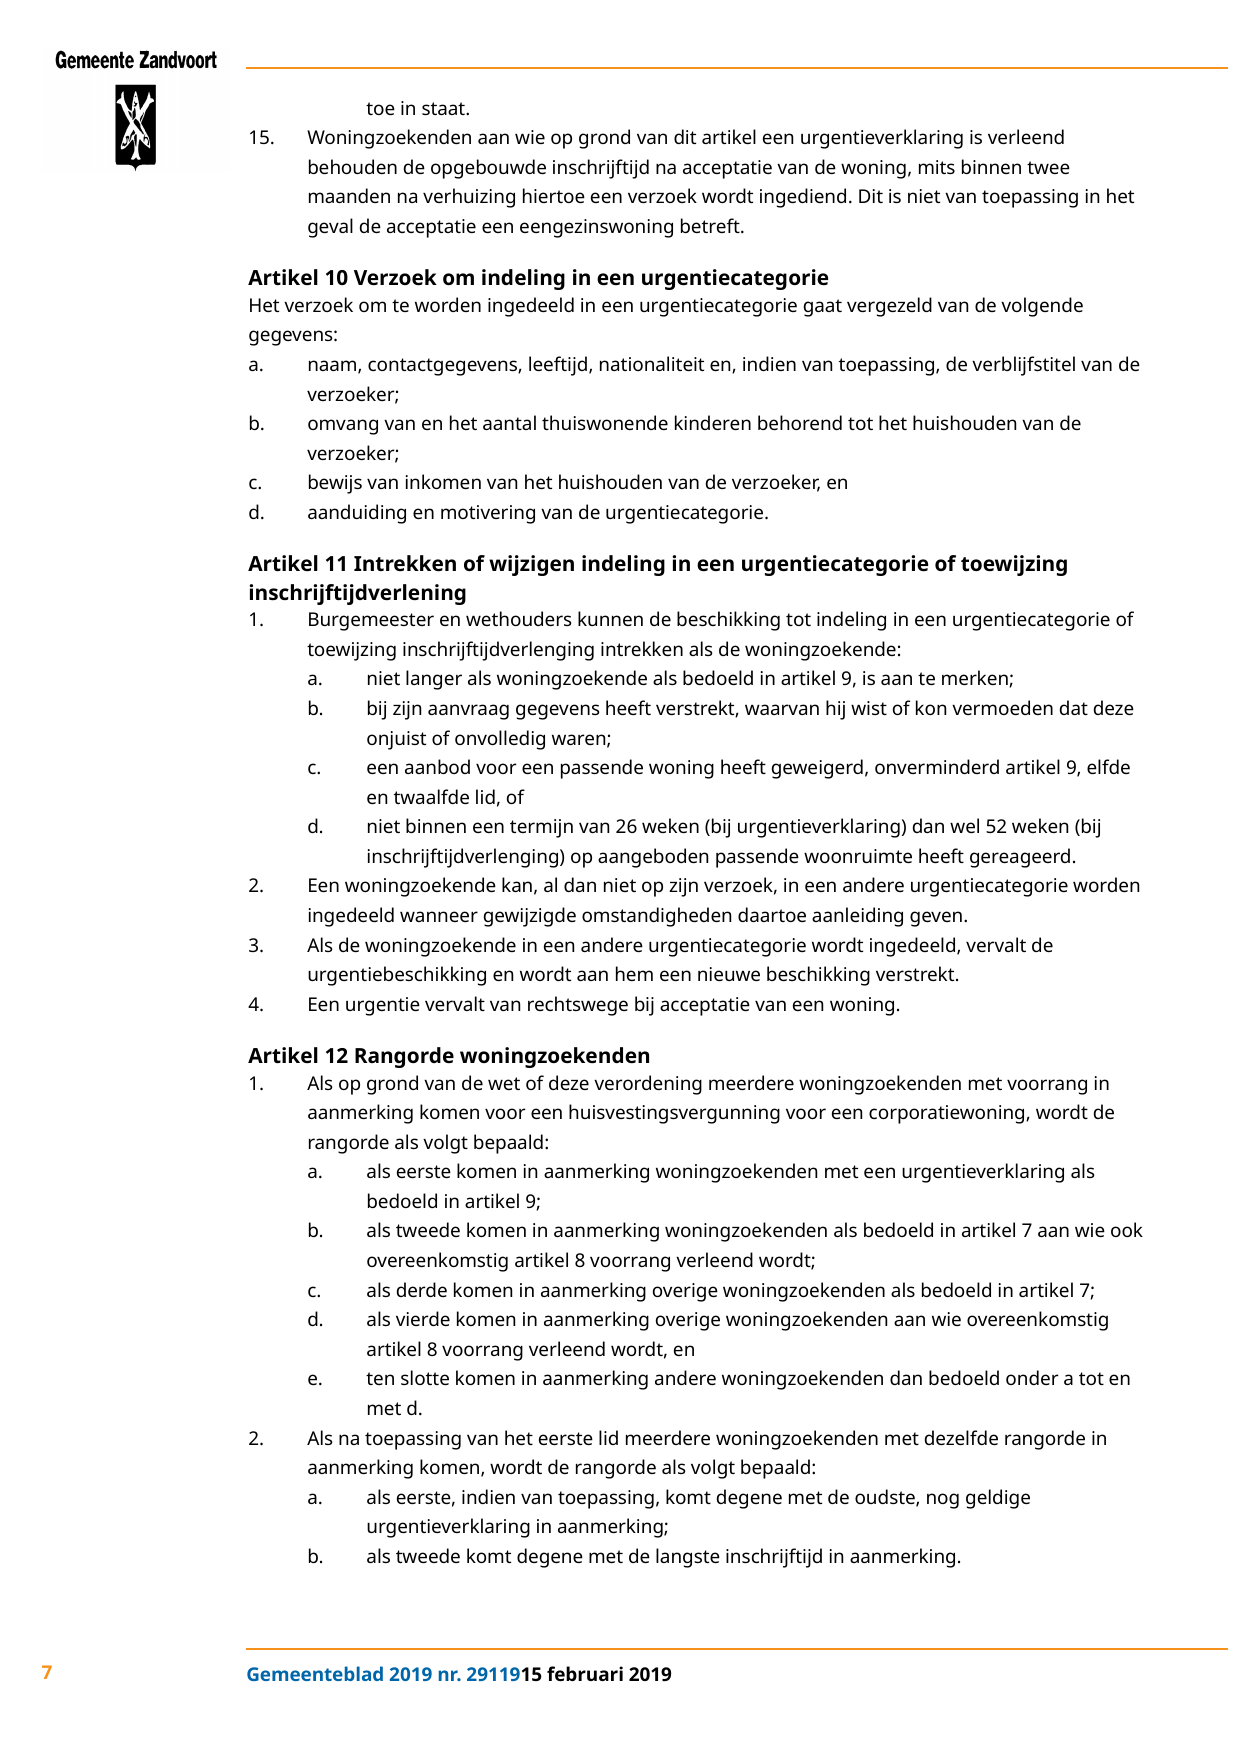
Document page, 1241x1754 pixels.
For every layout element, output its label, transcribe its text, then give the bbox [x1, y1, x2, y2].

list als eerste komen in aanmerking woningzoekenden met een urgentieverklaring als bedoeld in artikel 9; [307, 1158, 1152, 1214]
list omvang van en het aantal thuiswonende kinderen behorend tot het huishouden van de verzoeker; [248, 410, 1152, 466]
list als vierde komen in aanmerking overige woningzoekenden aan wie overeenkomstig artikel 8 voorrang verleend wordt, en [307, 1306, 1152, 1362]
picture [41, 47, 231, 172]
list als eerste, indien van toepassing, komt degene met de oudste, nog geldige urgentieverklaring in aanmerking; [307, 1484, 1152, 1539]
list ten slotte komen in aanmerking andere woningzoekenden dan bedoeld onder a tot en met d. [307, 1366, 1152, 1421]
list aanduiding en motivering van de urgentiecategorie. [248, 499, 1152, 525]
list toe in staat. [307, 95, 1152, 121]
list als tweede komt degene met de langste inschrijftijd in aanmerking. [307, 1543, 1152, 1569]
list een aanbod voor een passende woning heeft geweigerd, onverminderd artikel 9, elfde en twaalfde lid, of [307, 754, 1152, 809]
list naam, contactgegevens, leeftijd, nationaliteit en, indien van toepassing, de verblijfstitel van de verzoeker; [248, 351, 1152, 406]
list als tweede komen in aanmerking woningzoekenden als bedoeld in artikel 7 aan wie ook overeenkomstig artikel 8 voorrang verleend wordt; [307, 1218, 1152, 1273]
text Artikel 12 Rangorde woningzoekenden [248, 1041, 1152, 1070]
text Artikel 10 Verzoek om indeling in een urgentiecategorie [248, 263, 1152, 292]
text Artikel 11 Intrekken of wijzigen indeling in een urgentiecategorie of toewijzing inschrijftijdverlening [248, 549, 1152, 606]
list niet langer als woningzoekende als bedoeld in artikel 9, is aan te merken; [307, 666, 1152, 691]
list Burgemeester en wethouders kunnen de beschikking tot indeling in een urgentiecategorie of toewijzing inschrijftijdverlenging intrekken als de woningzoekende: [248, 606, 1152, 662]
list Een urgentie vervalt van rechtswege bij acceptatie van een woning. [248, 991, 1152, 1017]
list Als de woningzoekende in een andere urgentiecategorie wordt ingedeeld, vervalt de urgentiebeschikking en wordt aan hem een nieuwe beschikking verstrekt. [248, 932, 1152, 987]
list niet binnen een termijn van 26 weken (bij urgentieverklaring) dan wel 52 weken (bij inschrijftijdverlenging) op aangeboden passende woonruimte heeft gereageerd. [307, 813, 1152, 869]
list Woningzoekenden aan wie op grond van dit artikel een urgentieverklaring is verleend behouden de opgebouwde inschrijftijd na acceptatie van de woning, mits binnen twee maanden na verhuizing hiertoe een verzoek wordt ingediend. Dit is niet van toepassing in het geval de acceptatie een eengezinswoning betreft. [248, 124, 1152, 239]
list bij zijn aanvraag gegevens heeft verstrekt, waarvan hij wist of kon vermoeden dat deze onjuist of onvolledig waren; [307, 695, 1152, 750]
list bewijs van inkomen van het huishouden van de verzoeker, en [248, 469, 1152, 495]
list Als na toepassing van het eerste lid meerdere woningzoekenden met dezelfde rangorde in aanmerking komen, wordt de rangorde als volgt bepaald: [248, 1425, 1152, 1480]
list Als op grond van de wet of deze verordening meerdere woningzoekenden met voorrang in aanmerking komen voor een huisvestingsvergunning voor een corporatiewoning, wordt de rangorde als volgt bepaald: [248, 1070, 1152, 1155]
list Een woningzoekende kan, al dan niet op zijn verzoek, in een andere urgentiecategorie worden ingedeeld wanneer gewijzigde omstandigheden daartoe aanleiding geven. [248, 873, 1152, 928]
text Het verzoek om te worden ingedeeld in een urgentiecategorie gaat vergezeld van de volgende gegevens: [248, 292, 1152, 347]
list als derde komen in aanmerking overige woningzoekenden als bedoeld in artikel 7; [307, 1277, 1152, 1303]
